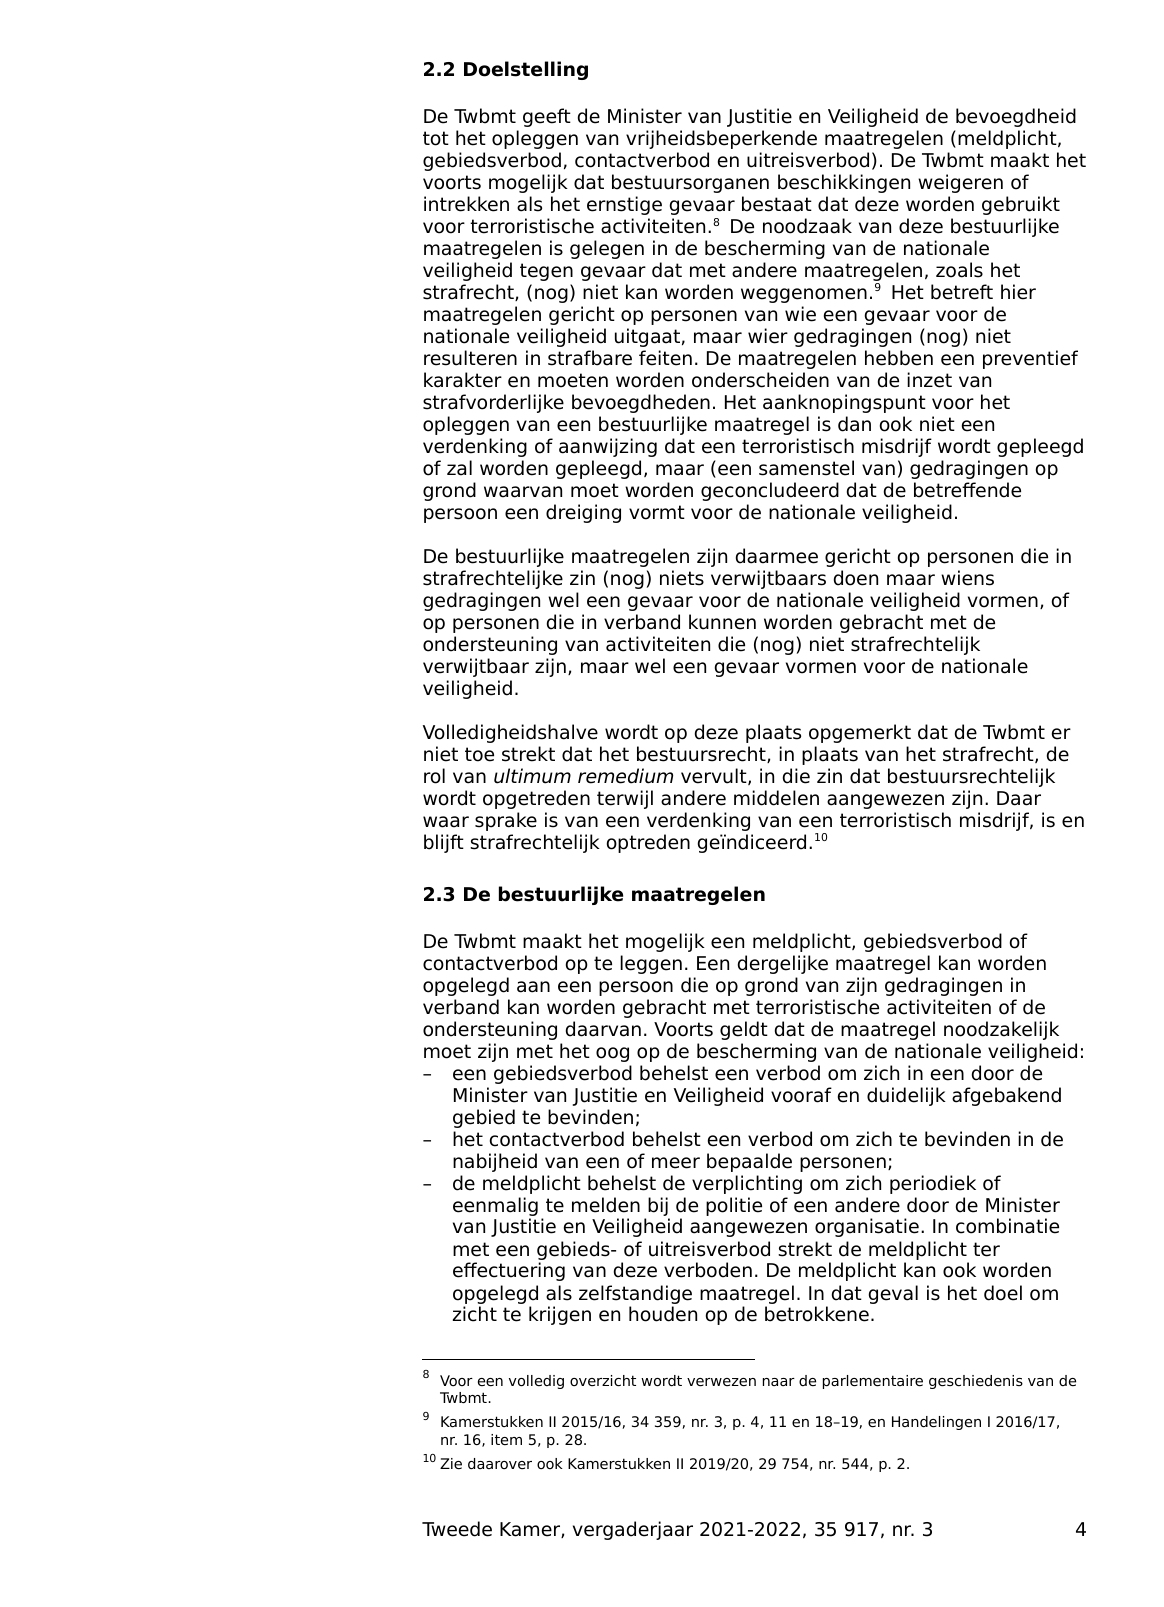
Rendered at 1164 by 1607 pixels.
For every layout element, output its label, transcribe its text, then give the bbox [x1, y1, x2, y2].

text De Twbmt geeft de Minister van Justitie en Veiligheid de bevoegdheid tot het opleggen van vrijheidsbeperkende maatregelen (meldplicht, gebiedsverbod, contactverbod en uitreisverbod). De Twbmt maakt het voorts mogelijk dat bestuursorganen beschikkingen weigeren of intrekken als het ernstige gevaar bestaat dat deze worden gebruikt voor terroristische activiteiten. De noodzaak van deze bestuurlijke maatregelen is gelegen in de bescherming van de nationale veiligheid tegen gevaar dat met andere maatregelen, zoals het strafrecht, (nog) niet kan worden weggenomen. Het betreft hier maatregelen gericht op personen van wie een gevaar voor de nationale veiligheid uitgaat, maar wier gedragingen (nog) niet resulteren in strafbare feiten. De maatregelen hebben een preventief karakter en moeten worden onderscheiden van de inzet van strafvorderlijke bevoegdheden. Het aanknopingspunt voor het opleggen van een bestuurlijke maatregel is dan ook niet een verdenking of aanwijzing dat een terroristisch misdrijf wordt gepleegd of zal worden gepleegd, maar (een samenstel van) gedragingen op grond waarvan moet worden geconcludeerd dat de betreffende persoon een dreiging vormt voor de nationale veiligheid. [422, 106, 1087, 524]
text – het contactverbod behelst een verbod om zich te bevinden in de nabijheid van een of meer bepaalde personen; [422, 1128, 1087, 1172]
text Zie daarover ook Kamerstukken II 2019/20, 29 754, nr. 544, p. 2. [422, 1452, 1087, 1474]
subtitle 2.3 De bestuurlijke maatregelen [422, 884, 1087, 906]
text Volledigheidshalve wordt op deze plaats opgemerkt dat de Twbmt er niet toe strekt dat het bestuursrecht, in plaats van het strafrecht, de rol van ultimum remedium vervult, in die zin dat bestuursrechtelijk wordt opgetreden terwijl andere middelen aangewezen zijn. Daar waar sprake is van een verdenking van een terroristisch misdrijf, is en blijft strafrechtelijk optreden geïndiceerd. [422, 722, 1087, 854]
text Kamerstukken II 2015/16, 34 359, nr. 3, p. 4, 11 en 18–19, en Handelingen I 2016/17, nr. 16, item 5, p. 28. [422, 1410, 1087, 1449]
text – een gebiedsverbod behelst een verbod om zich in een door de Minister van Justitie en Veiligheid vooraf en duidelijk afgebakend gebied te bevinden; [422, 1063, 1087, 1128]
text Voor een volledig overzicht wordt verwezen naar de parlementaire geschiedenis van de Twbmt. [422, 1368, 1087, 1407]
text De Twbmt maakt het mogelijk een meldplicht, gebiedsverbod of contactverbod op te leggen. Een dergelijke maatregel kan worden opgelegd aan een persoon die op grond van zijn gedragingen in verband kan worden gebracht met terroristische activiteiten of de ondersteuning daarvan. Voorts geldt dat de maatregel noodzakelijk moet zijn met het oog op de bescherming van de nationale veiligheid: [422, 931, 1087, 1063]
subtitle 2.2 Doelstelling [422, 59, 1087, 81]
text – de meldplicht behelst de verplichting om zich periodiek of eenmalig te melden bij de politie of een andere door de Minister van Justitie en Veiligheid aangewezen organisatie. In combinatie met een gebieds- of uitreisverbod strekt de meldplicht ter effectuering van deze verboden. De meldplicht kan ook worden opgelegd als zelfstandige maatregel. In dat geval is het doel om zicht te krijgen en houden op de betrokkene. [422, 1172, 1087, 1326]
text De bestuurlijke maatregelen zijn daarmee gericht op personen die in strafrechtelijke zin (nog) niets verwijtbaars doen maar wiens gedragingen wel een gevaar voor de nationale veiligheid vormen, of op personen die in verband kunnen worden gebracht met de ondersteuning van activiteiten die (nog) niet strafrechtelijk verwijtbaar zijn, maar wel een gevaar vormen voor de nationale veiligheid. [422, 546, 1087, 700]
